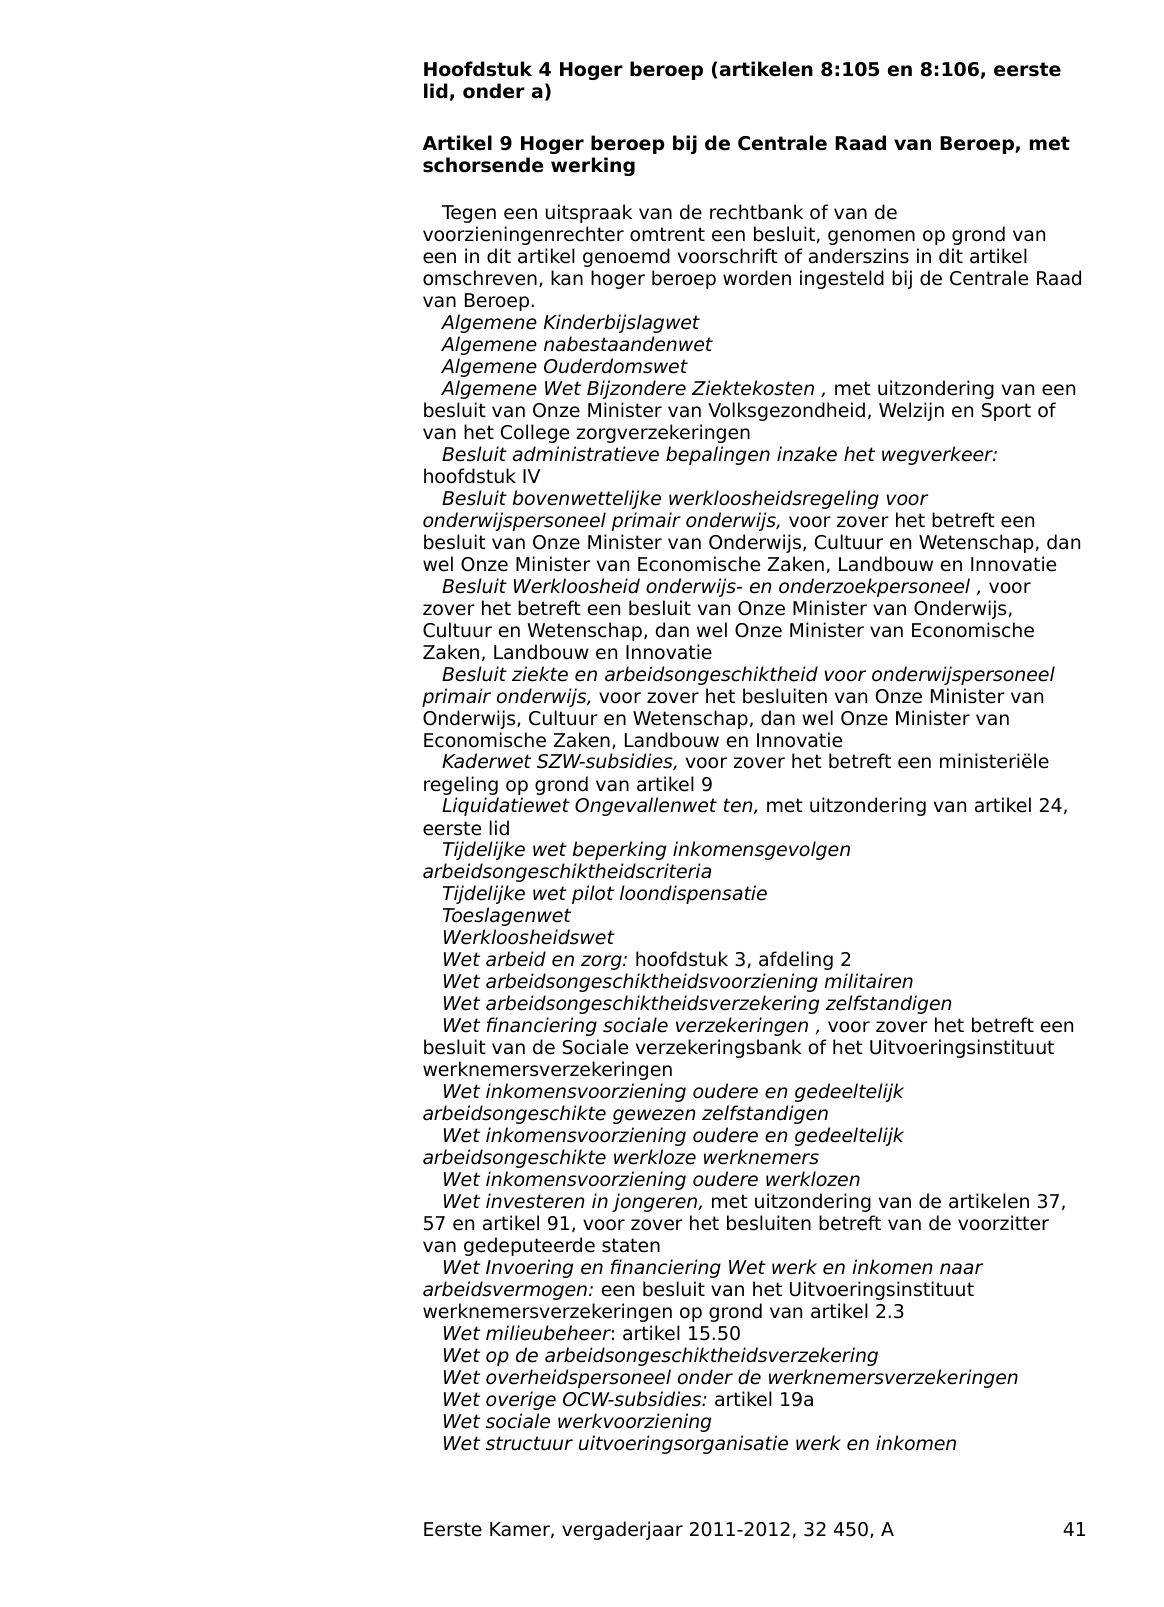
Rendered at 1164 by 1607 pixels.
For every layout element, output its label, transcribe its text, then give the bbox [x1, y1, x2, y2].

text Wet financiering sociale verzekeringen , voor zover het betreft een besluit van de Sociale verzekeringsbank of het Uitvoeringsinstituut werknemersverzekeringen [422, 1015, 1087, 1081]
text Tijdelijke wet pilot loondispensatie [422, 883, 1087, 905]
text Wet structuur uitvoeringsorganisatie werk en inkomen [422, 1433, 1087, 1455]
text Besluit administratieve bepalingen inzake het wegverkeer: hoofdstuk IV [422, 444, 1087, 488]
text Wet sociale werkvoorziening [422, 1411, 1087, 1433]
text Algemene Wet Bijzondere Ziektekosten , met uitzondering van een besluit van Onze Minister van Volksgezondheid, Welzijn en Sport of van het College zorgverzekeringen [422, 378, 1087, 444]
text Liquidatiewet Ongevallenwet ten, met uitzondering van artikel 24, eerste lid [422, 795, 1087, 839]
text Wet overheidspersoneel onder de werknemersverzekeringen [422, 1367, 1087, 1389]
text Wet inkomensvoorziening oudere en gedeeltelijk arbeidsongeschikte gewezen zelfstandigen [422, 1081, 1087, 1125]
text Wet arbeidsongeschiktheidsvoorziening militairen [422, 971, 1087, 993]
text Besluit bovenwettelijke werkloosheidsregeling voor onderwijspersoneel primair onderwijs, voor zover het betreft een besluit van Onze Minister van Onderwijs, Cultuur en Wetenschap, dan wel Onze Minister van Economische Zaken, Landbouw en Innovatie [422, 488, 1087, 576]
text Besluit Werkloosheid onderwijs- en onderzoekpersoneel , voor zover het betreft een besluit van Onze Minister van Onderwijs, Cultuur en Wetenschap, dan wel Onze Minister van Economische Zaken, Landbouw en Innovatie [422, 576, 1087, 663]
text Wet inkomensvoorziening oudere en gedeeltelijk arbeidsongeschikte werkloze werknemers [422, 1125, 1087, 1169]
text Wet investeren in jongeren, met uitzondering van de artikelen 37, 57 en artikel 91, voor zover het besluiten betreft van de voorzitter van gedeputeerde staten [422, 1191, 1087, 1257]
text Werkloosheidswet [422, 927, 1087, 949]
text Wet milieubeheer: artikel 15.50 [422, 1323, 1087, 1345]
text Besluit ziekte en arbeidsongeschiktheid voor onderwijspersoneel primair onderwijs, voor zover het besluiten van Onze Minister van Onderwijs, Cultuur en Wetenschap, dan wel Onze Minister van Economische Zaken, Landbouw en Innovatie [422, 663, 1087, 751]
subtitle Artikel 9 Hoger beroep bij de Centrale Raad van Beroep, met schorsende werking [422, 133, 1087, 177]
text Wet Invoering en financiering Wet werk en inkomen naar arbeidsvermogen: een besluit van het Uitvoeringsinstituut werknemersverzekeringen op grond van artikel 2.3 [422, 1257, 1087, 1323]
text Toeslagenwet [422, 905, 1087, 927]
text Wet overige OCW-subsidies: artikel 19a [422, 1389, 1087, 1411]
text Wet op de arbeidsongeschiktheidsverzekering [422, 1345, 1087, 1367]
text Algemene Ouderdomswet [422, 356, 1087, 378]
text Kaderwet SZW-subsidies, voor zover het betreft een ministeriële regeling op grond van artikel 9 [422, 751, 1087, 795]
text Wet inkomensvoorziening oudere werklozen [422, 1169, 1087, 1191]
text Tijdelijke wet beperking inkomensgevolgen arbeidsongeschiktheidscriteria [422, 839, 1087, 883]
text Wet arbeidsongeschiktheidsverzekering zelfstandigen [422, 993, 1087, 1015]
text Wet arbeid en zorg: hoofdstuk 3, afdeling 2 [422, 949, 1087, 971]
text Algemene Kinderbijslagwet [422, 312, 1087, 334]
text Algemene nabestaandenwet [422, 334, 1087, 356]
text Tegen een uitspraak van de rechtbank of van de voorzieningenrechter omtrent een besluit, genomen op grond van een in dit artikel genoemd voorschrift of anderszins in dit artikel omschreven, kan hoger beroep worden ingesteld bij de Centrale Raad van Beroep. [422, 202, 1087, 312]
subtitle Hoofdstuk 4 Hoger beroep (artikelen 8:105 en 8:106, eerste lid, onder a) [422, 59, 1087, 103]
